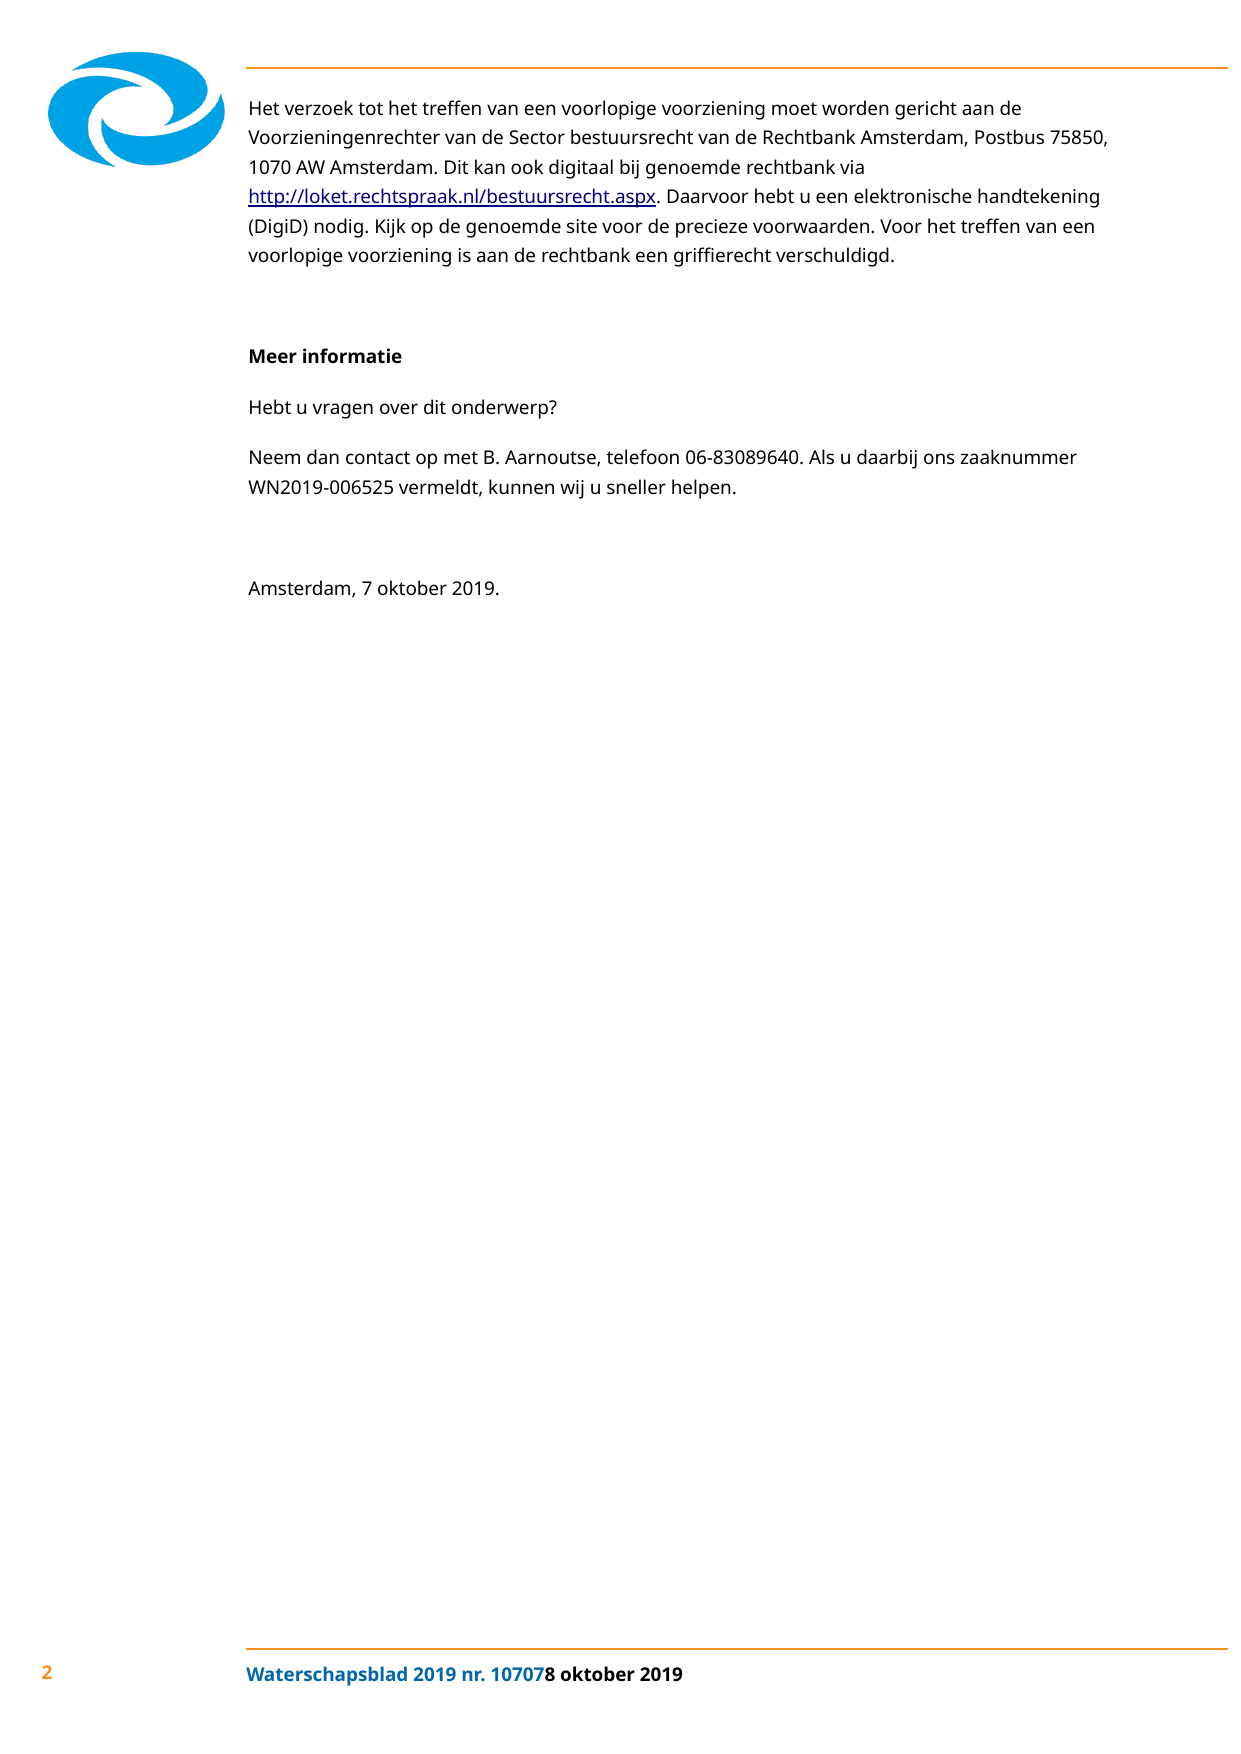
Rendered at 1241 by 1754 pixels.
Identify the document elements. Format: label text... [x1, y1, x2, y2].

text Neem dan contact op met B. Aarnoutse, telefoon 06-83089640. Als u daarbij ons zaaknummer WN2019-006525 vermeldt, kunnen wij u sneller helpen. [248, 444, 1152, 500]
text Hebt u vragen over dit onderwerp? [248, 394, 1152, 420]
text Het verzoek tot het treffen van een voorlopige voorziening moet worden gericht aan de Voorzieningenrechter van de Sector bestuursrecht van de Rechtbank Amsterdam, Postbus 75850, 1070 AW Amsterdam. Dit kan ook digitaal bij genoemde rechtbank via http://loket.rechtspraak.nl/bestuursrecht.aspx. Daarvoor hebt u een elektronische handtekening (DigiD) nodig. Kijk op de genoemde site voor de precieze voorwaarden. Voor het treffen van een voorlopige voorziening is aan de rechtbank een griffierecht verschuldigd. [248, 95, 1152, 268]
text Amsterdam, 7 oktober 2019. [248, 575, 1152, 601]
text Meer informatie [248, 343, 1152, 369]
picture [41, 47, 231, 172]
